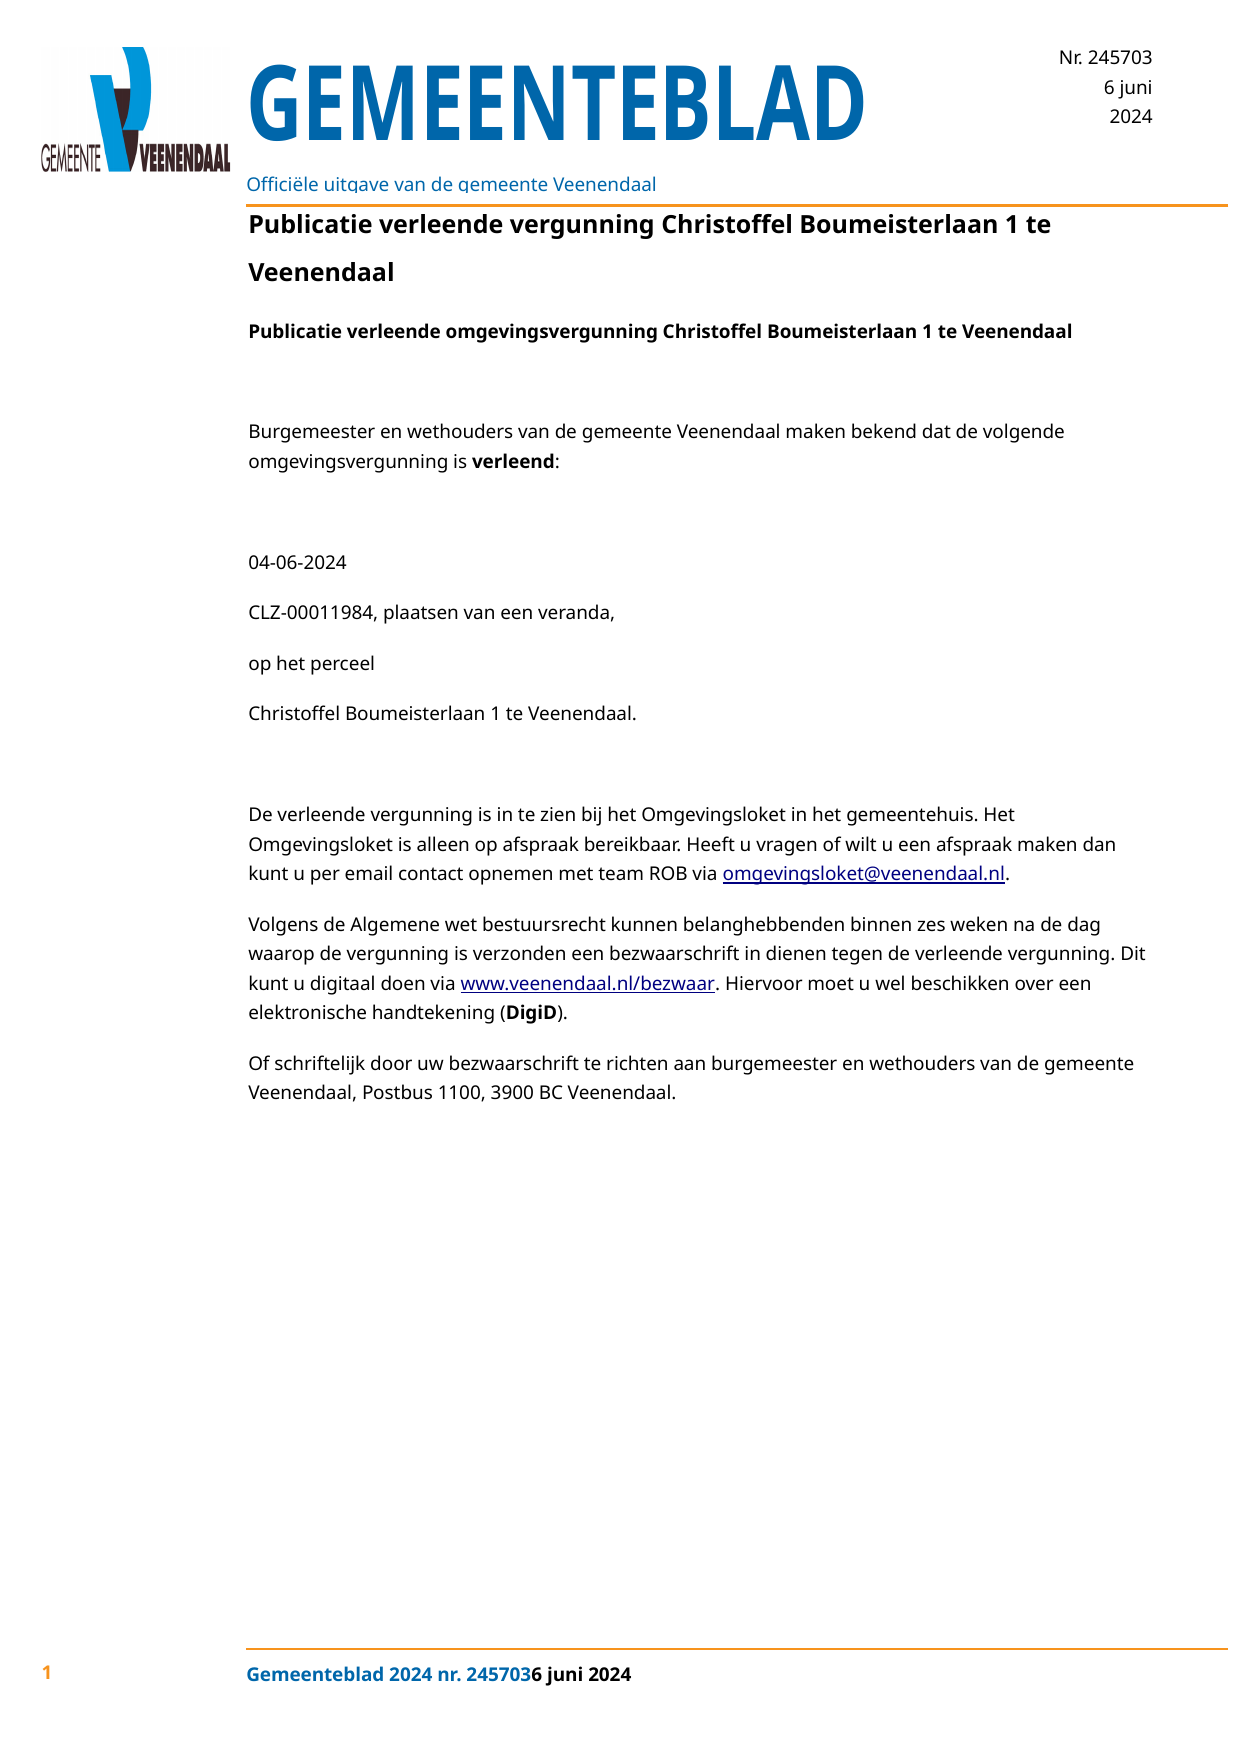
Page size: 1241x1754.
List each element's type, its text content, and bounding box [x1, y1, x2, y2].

text op het perceel [248, 650, 1152, 676]
text Volgens de Algemene wet bestuursrecht kunnen belanghebbenden binnen zes weken na de dag waarop de vergunning is verzonden een bezwaarschrift in dienen tegen de verleende vergunning. Dit kunt u digitaal doen via www.veenendaal.nl/bezwaar. Hiervoor moet u wel beschikken over een elektronische handtekening (DigiD). [248, 911, 1152, 1025]
text De verleende vergunning is in te zien bij het Omgevingsloket in het gemeentehuis. Het Omgevingsloket is alleen op afspraak bereikbaar. Heeft u vragen of wilt u een afspraak maken dan kunt u per email contact opnemen met team ROB via omgevingsloket@veenendaal.nl. [248, 801, 1152, 886]
text Christoffel Boumeisterlaan 1 te Veenendaal. [248, 700, 1152, 726]
text Publicatie verleende vergunning Christoffel Boumeisterlaan 1 te Veenendaal [248, 207, 1152, 288]
text CLZ-00011984, plaatsen van een veranda, [248, 599, 1152, 625]
text Of schriftelijk door uw bezwaarschrift te richten aan burgemeester en wethouders van de gemeente Veenendaal, Postbus 1100, 3900 BC Veenendaal. [248, 1050, 1152, 1105]
text 04-06-2024 [248, 549, 1152, 575]
picture [41, 47, 130, 172]
text Publicatie verleende omgevingsvergunning Christoffel Boumeisterlaan 1 te Veenendaal [248, 318, 1152, 344]
text Burgemeester en wethouders van de gemeente Veenendaal maken bekend dat de volgende omgevingsvergunning is verleend: [248, 419, 1152, 474]
picture [123, 47, 231, 172]
